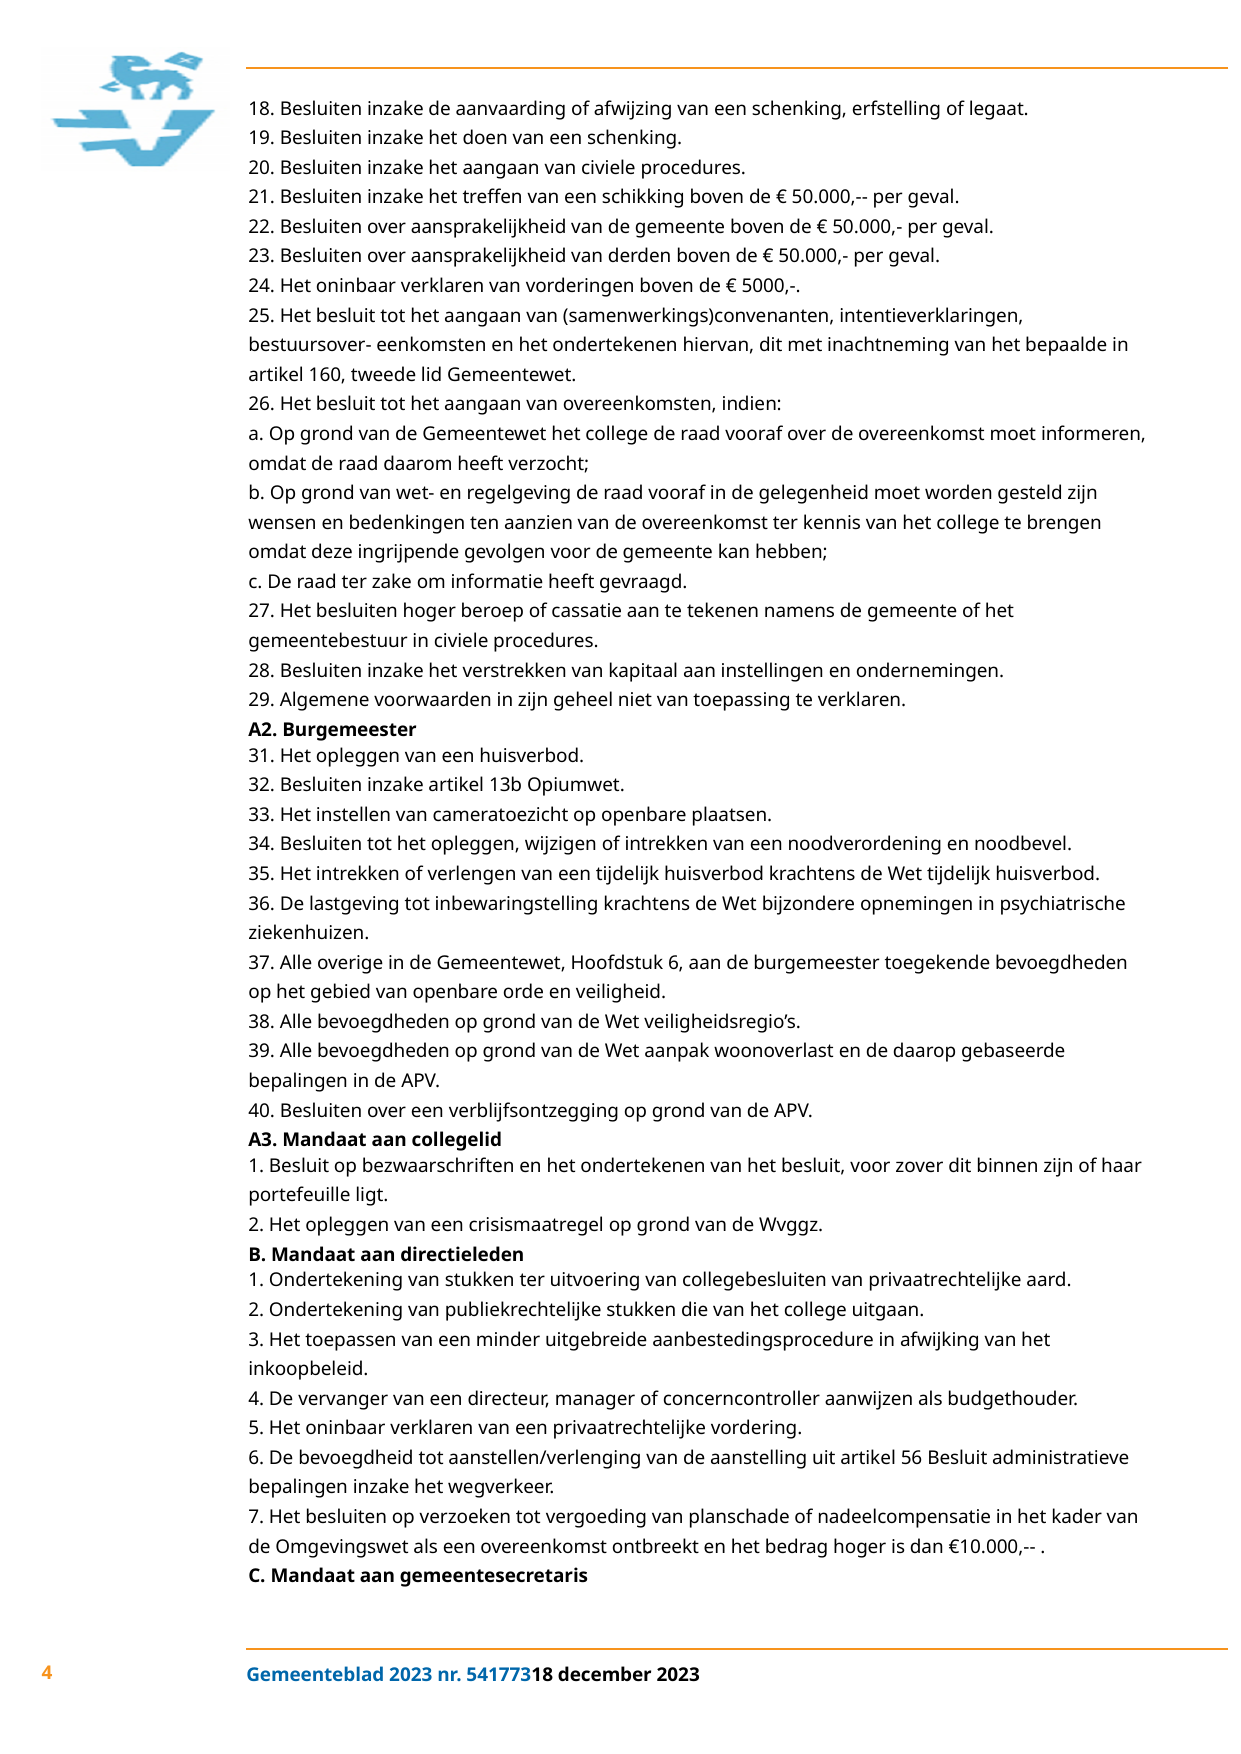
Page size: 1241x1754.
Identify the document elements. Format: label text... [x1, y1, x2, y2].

text B. Mandaat aan directieleden [248, 1241, 1152, 1267]
picture [41, 47, 231, 172]
text 26. Het besluit tot het aangaan van overeenkomsten, indien: [248, 391, 1152, 416]
text 6. De bevoegdheid tot aanstellen/verlenging van de aanstelling uit artikel 56 Besluit administratieve bepalingen inzake het wegverkeer. [248, 1444, 1152, 1499]
text 31. Het opleggen van een huisverbod. [248, 742, 1152, 767]
text 5. Het oninbaar verklaren van een privaatrechtelijke vordering. [248, 1414, 1152, 1440]
text 36. De lastgeving tot inbewaringstelling krachtens de Wet bijzondere opnemingen in psychiatrische ziekenhuizen. [248, 890, 1152, 945]
text 35. Het intrekken of verlengen van een tijdelijk huisverbod krachtens de Wet tijdelijk huisverbod. [248, 860, 1152, 886]
text 39. Alle bevoegdheden op grond van de Wet aanpak woonoverlast en de daarop gebaseerde bepalingen in de APV. [248, 1038, 1152, 1093]
text 40. Besluiten over een verblijfsontzegging op grond van de APV. [248, 1097, 1152, 1122]
text 21. Besluiten inzake het treffen van een schikking boven de € 50.000,-- per geval. [248, 183, 1152, 209]
text b. Op grond van wet- en regelgeving de raad vooraf in de gelegenheid moet worden gesteld zijn wensen en bedenkingen ten aanzien van de overeenkomst ter kennis van het college te brengen omdat deze ingrijpende gevolgen voor de gemeente kan hebben; [248, 479, 1152, 564]
text 37. Alle overige in de Gemeentewet, Hoofdstuk 6, aan de burgemeester toegekende bevoegdheden op het gebied van openbare orde en veiligheid. [248, 949, 1152, 1004]
text A2. Burgemeester [248, 716, 1152, 742]
text 2. Het opleggen van een crisismaatregel op grond van de Wvggz. [248, 1211, 1152, 1237]
text 33. Het instellen van cameratoezicht op openbare plaatsen. [248, 801, 1152, 827]
text 20. Besluiten inzake het aangaan van civiele procedures. [248, 154, 1152, 180]
text 1. Besluit op bezwaarschriften en het ondertekenen van het besluit, voor zover dit binnen zijn of haar portefeuille ligt. [248, 1152, 1152, 1207]
text 18. Besluiten inzake de aanvaarding of afwijzing van een schenking, erfstelling of legaat. [248, 95, 1152, 121]
text C. Mandaat aan gemeentesecretaris [248, 1562, 1152, 1588]
text 27. Het besluiten hoger beroep of cassatie aan te tekenen namens de gemeente of het gemeentebestuur in civiele procedures. [248, 598, 1152, 653]
text 7. Het besluiten op verzoeken tot vergoeding van planschade of nadeelcompensatie in het kader van de Omgevingswet als een overeenkomst ontbreekt en het bedrag hoger is dan €10.000,-- . [248, 1503, 1152, 1558]
text 3. Het toepassen van een minder uitgebreide aanbestedingsprocedure in afwijking van het inkoopbeleid. [248, 1326, 1152, 1381]
text 23. Besluiten over aansprakelijkheid van derden boven de € 50.000,- per geval. [248, 243, 1152, 268]
text 19. Besluiten inzake het doen van een schenking. [248, 124, 1152, 150]
text 34. Besluiten tot het opleggen, wijzigen of intrekken van een noodverordening en noodbevel. [248, 831, 1152, 856]
text c. De raad ter zake om informatie heeft gevraagd. [248, 568, 1152, 594]
text 25. Het besluit tot het aangaan van (samenwerkings)convenanten, intentieverklaringen, bestuursover- eenkomsten en het ondertekenen hiervan, dit met inachtneming van het bepaalde in artikel 160, tweede lid Gemeentewet. [248, 302, 1152, 387]
text 24. Het oninbaar verklaren van vorderingen boven de € 5000,-. [248, 272, 1152, 298]
text 32. Besluiten inzake artikel 13b Opiumwet. [248, 771, 1152, 797]
text 2. Ondertekening van publiekrechtelijke stukken die van het college uitgaan. [248, 1296, 1152, 1322]
text 1. Ondertekening van stukken ter uitvoering van collegebesluiten van privaatrechtelijke aard. [248, 1267, 1152, 1292]
text 4. De vervanger van een directeur, manager of concerncontroller aanwijzen als budgethouder. [248, 1385, 1152, 1411]
text 38. Alle bevoegdheden op grond van de Wet veiligheidsregio’s. [248, 1008, 1152, 1034]
text 22. Besluiten over aansprakelijkheid van de gemeente boven de € 50.000,- per geval. [248, 213, 1152, 239]
text 29. Algemene voorwaarden in zijn geheel niet van toepassing te verklaren. [248, 686, 1152, 712]
text a. Op grond van de Gemeentewet het college de raad vooraf over de overeenkomst moet informeren, omdat de raad daarom heeft verzocht; [248, 420, 1152, 476]
text 28. Besluiten inzake het verstrekken van kapitaal aan instellingen en ondernemingen. [248, 657, 1152, 683]
text A3. Mandaat aan collegelid [248, 1126, 1152, 1152]
